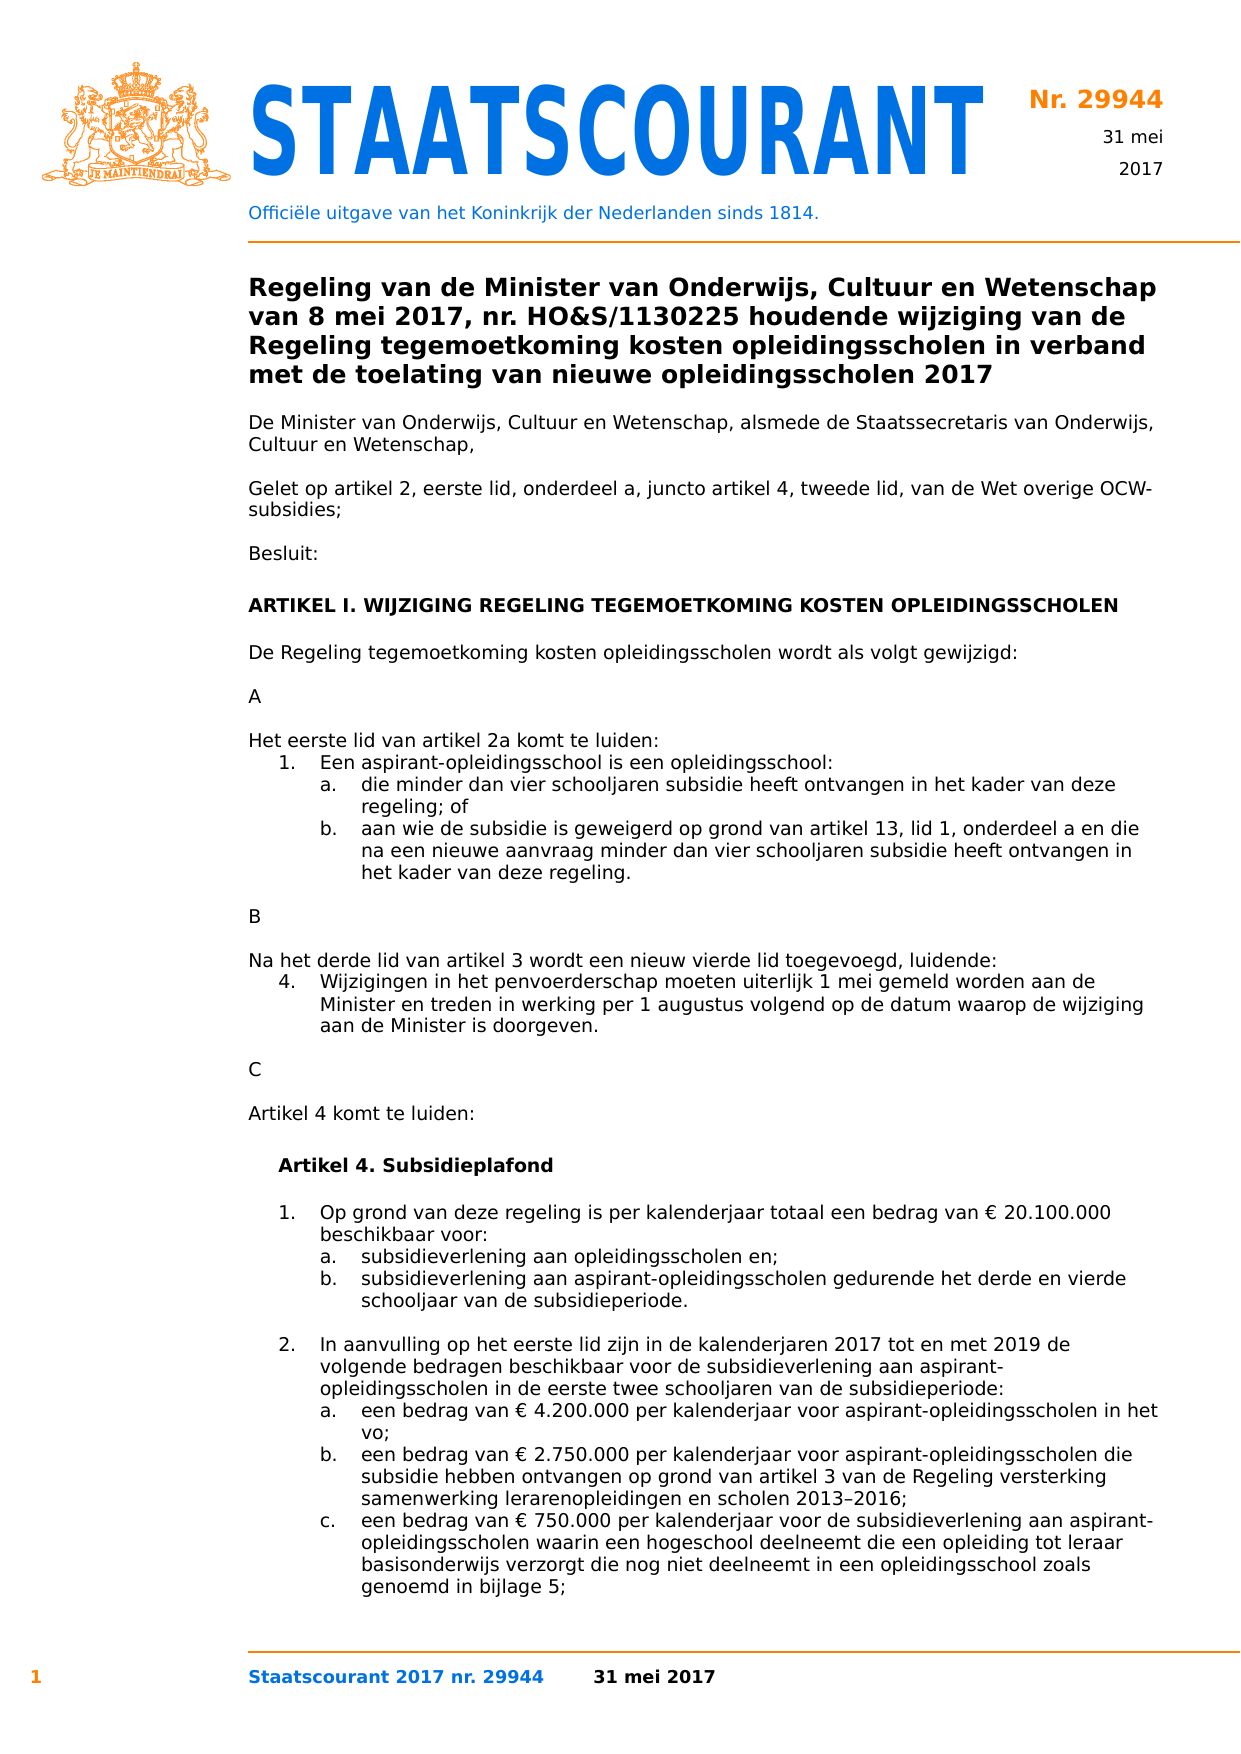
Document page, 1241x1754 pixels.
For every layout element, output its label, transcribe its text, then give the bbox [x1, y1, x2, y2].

text a. een bedrag van € 4.200.000 per kalenderjaar voor aspirant-opleidingsscholen in het vo; [319, 1400, 1163, 1444]
table_header STAATSCOURANT [248, 62, 998, 203]
text a. subsidieverlening aan opleidingsscholen en; [319, 1246, 1163, 1268]
text 4. Wijzigingen in het penvoerderschap moeten uiterlijk 1 mei gemeld worden aan de Minister en treden in werking per 1 augustus volgend op de datum waarop de wijziging aan de Minister is doorgeven. [278, 971, 1163, 1037]
text b. een bedrag van € 2.750.000 per kalenderjaar voor aspirant-opleidingsscholen die subsidie hebben ontvangen op grond van artikel 3 van de Regeling versterking samenwerking lerarenopleidingen en scholen 2013–2016; [319, 1444, 1163, 1510]
text 1. Op grond van deze regeling is per kalenderjaar totaal een bedrag van € 20.100.000 beschikbaar voor: [278, 1202, 1163, 1246]
text a. die minder dan vier schooljaren subsidie heeft ontvangen in het kader van deze regeling; of [319, 774, 1163, 818]
text B [248, 906, 1163, 928]
text De Minister van Onderwijs, Cultuur en Wetenschap, alsmede de Staatssecretaris van Onderwijs, Cultuur en Wetenschap, [248, 412, 1163, 456]
text Artikel 4 komt te luiden: [248, 1103, 1163, 1125]
text C [248, 1059, 1163, 1081]
table_header [25, 62, 248, 241]
text 1. Een aspirant-opleidingsschool is een opleidingsschool: [278, 752, 1163, 774]
text Besluit: [248, 543, 1163, 565]
text 2. In aanvulling op het eerste lid zijn in de kalenderjaren 2017 tot en met 2019 de volgende bedragen beschikbaar voor de subsidieverlening aan aspirant-opleidingsscholen in de eerste twee schooljaren van de subsidieperiode: [278, 1334, 1163, 1400]
text Het eerste lid van artikel 2a komt te luiden: [248, 730, 1163, 752]
text b. aan wie de subsidie is geweigerd op grond van artikel 13, lid 1, onderdeel a en die na een nieuwe aanvraag minder dan vier schooljaren subsidie heeft ontvangen in het kader van deze regeling. [319, 818, 1163, 884]
text Gelet op artikel 2, eerste lid, onderdeel a, juncto artikel 4, tweede lid, van de Wet overige OCW-subsidies; [248, 477, 1163, 521]
text A [248, 686, 1163, 708]
subtitle ARTIKEL I. WIJZIGING REGELING TEGEMOETKOMING KOSTEN OPLEIDINGSSCHOLEN [248, 595, 1163, 617]
picture [41, 62, 231, 186]
table_cell 2017 [998, 153, 1240, 203]
text c. een bedrag van € 750.000 per kalenderjaar voor de subsidieverlening aan aspirant-opleidingsscholen waarin een hogeschool deelneemt die een opleiding tot leraar basisonderwijs verzorgt die nog niet deelneemt in een opleidingsschool zoals genoemd in bijlage 5; [319, 1510, 1163, 1598]
text Na het derde lid van artikel 3 wordt een nieuw vierde lid toegevoegd, luidende: [248, 949, 1163, 971]
text b. subsidieverlening aan aspirant-opleidingsscholen gedurende het derde en vierde schooljaar van de subsidieperiode. [319, 1268, 1163, 1312]
table_cell 31 mei [998, 121, 1240, 153]
subtitle Artikel 4. Subsidieplafond [278, 1155, 1163, 1177]
table_cell Officiële uitgave van het Koninkrijk der Nederlanden sinds 1814. [248, 203, 1240, 241]
text De Regeling tegemoetkoming kosten opleidingsscholen wordt als volgt gewijzigd: [248, 642, 1163, 664]
table_header Nr. 29944 [998, 62, 1240, 121]
subtitle Regeling van de Minister van Onderwijs, Cultuur en Wetenschap van 8 mei 2017, nr. HO&S/1130225 houdende wijziging van de Regeling tegemoetkoming kosten opleidingsscholen in verband met de toelating van nieuwe opleidingsscholen 2017 [248, 273, 1163, 390]
